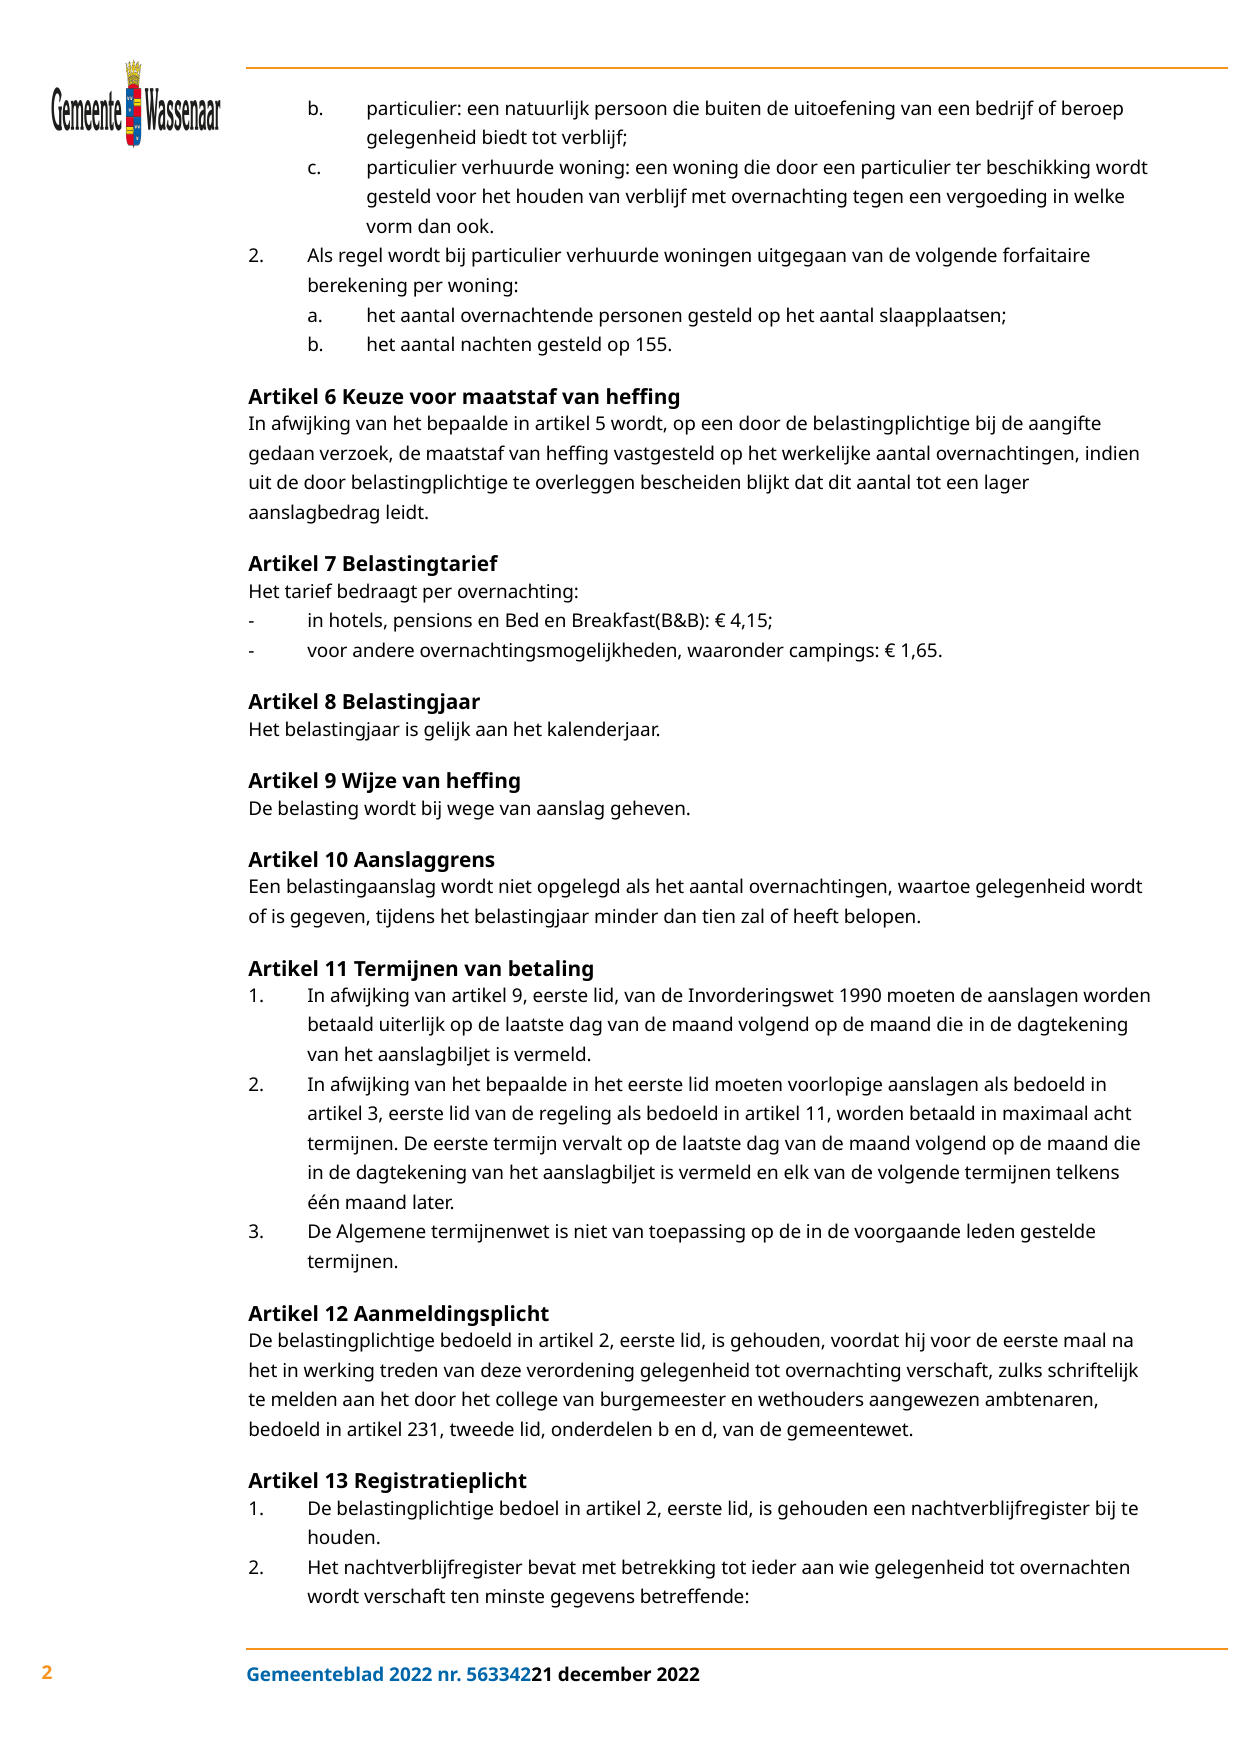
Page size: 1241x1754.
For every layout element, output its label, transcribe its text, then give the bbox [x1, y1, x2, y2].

text Artikel 10 Aanslaggrens [248, 845, 1152, 874]
list In afwijking van artikel 9, eerste lid, van de Invorderingswet 1990 moeten de aanslagen worden betaald uiterlijk op de laatste dag van de maand volgend op de maand die in de dagtekening van het aanslagbiljet is vermeld. [248, 982, 1152, 1067]
text Het belastingjaar is gelijk aan het kalenderjaar. [248, 716, 1152, 742]
list De belastingplichtige bedoel in artikel 2, eerste lid, is gehouden een nachtverblijfregister bij te houden. [248, 1495, 1152, 1550]
text Artikel 13 Registratieplicht [248, 1466, 1152, 1495]
text Artikel 12 Aanmeldingsplicht [248, 1299, 1152, 1327]
text Het tarief bedraagt per overnachting: [248, 578, 1152, 604]
list particulier verhuurde woning: een woning die door een particulier ter beschikking wordt gesteld voor het houden van verblijf met overnachting tegen een vergoeding in welke vorm dan ook. [307, 154, 1152, 239]
text Artikel 8 Belastingjaar [248, 687, 1152, 716]
list Het nachtverblijfregister bevat met betrekking tot ieder aan wie gelegenheid tot overnachten wordt verschaft ten minste gegevens betreffende: [248, 1554, 1152, 1609]
list in hotels, pensions en Bed en Breakfast(B&B): € 4,15; [248, 607, 1152, 633]
picture [41, 47, 231, 172]
text Artikel 7 Belastingtarief [248, 549, 1152, 578]
text De belastingplichtige bedoeld in artikel 2, eerste lid, is gehouden, voordat hij voor de eerste maal na het in werking treden van deze verordening gelegenheid tot overnachting verschaft, zulks schriftelijk te melden aan het door het college van burgemeester en wethouders aangewezen ambtenaren, bedoeld in artikel 231, tweede lid, onderdelen b en d, van de gemeentewet. [248, 1327, 1152, 1442]
text De belasting wordt bij wege van aanslag geheven. [248, 795, 1152, 821]
text Artikel 9 Wijze van heffing [248, 766, 1152, 795]
list In afwijking van het bepaalde in het eerste lid moeten voorlopige aanslagen als bedoeld in artikel 3, eerste lid van de regeling als bedoeld in artikel 11, worden betaald in maximaal acht termijnen. De eerste termijn vervalt op de laatste dag van de maand volgend op de maand die in de dagtekening van het aanslagbiljet is vermeld en elk van de volgende termijnen telkens één maand later. [248, 1071, 1152, 1215]
text In afwijking van het bepaalde in artikel 5 wordt, op een door de belastingplichtige bij de aangifte gedaan verzoek, de maatstaf van heffing vastgesteld op het werkelijke aantal overnachtingen, indien uit de door belastingplichtige te overleggen bescheiden blijkt dat dit aantal tot een lager aanslagbedrag leidt. [248, 410, 1152, 525]
list Als regel wordt bij particulier verhuurde woningen uitgegaan van de volgende forfaitaire berekening per woning: [248, 243, 1152, 298]
list het aantal nachten gesteld op 155. [307, 331, 1152, 357]
list particulier: een natuurlijk persoon die buiten de uitoefening van een bedrijf of beroep gelegenheid biedt tot verblijf; [307, 95, 1152, 150]
text Artikel 6 Keuze voor maatstaf van heffing [248, 382, 1152, 410]
list het aantal overnachtende personen gesteld op het aantal slaapplaatsen; [307, 302, 1152, 328]
text Een belastingaanslag wordt niet opgelegd als het aantal overnachtingen, waartoe gelegenheid wordt of is gegeven, tijdens het belastingjaar minder dan tien zal of heeft belopen. [248, 874, 1152, 929]
list De Algemene termijnenwet is niet van toepassing op de in de voorgaande leden gestelde termijnen. [248, 1219, 1152, 1274]
list voor andere overnachtingsmogelijkheden, waaronder campings: € 1,65. [248, 637, 1152, 663]
text Artikel 11 Termijnen van betaling [248, 954, 1152, 982]
